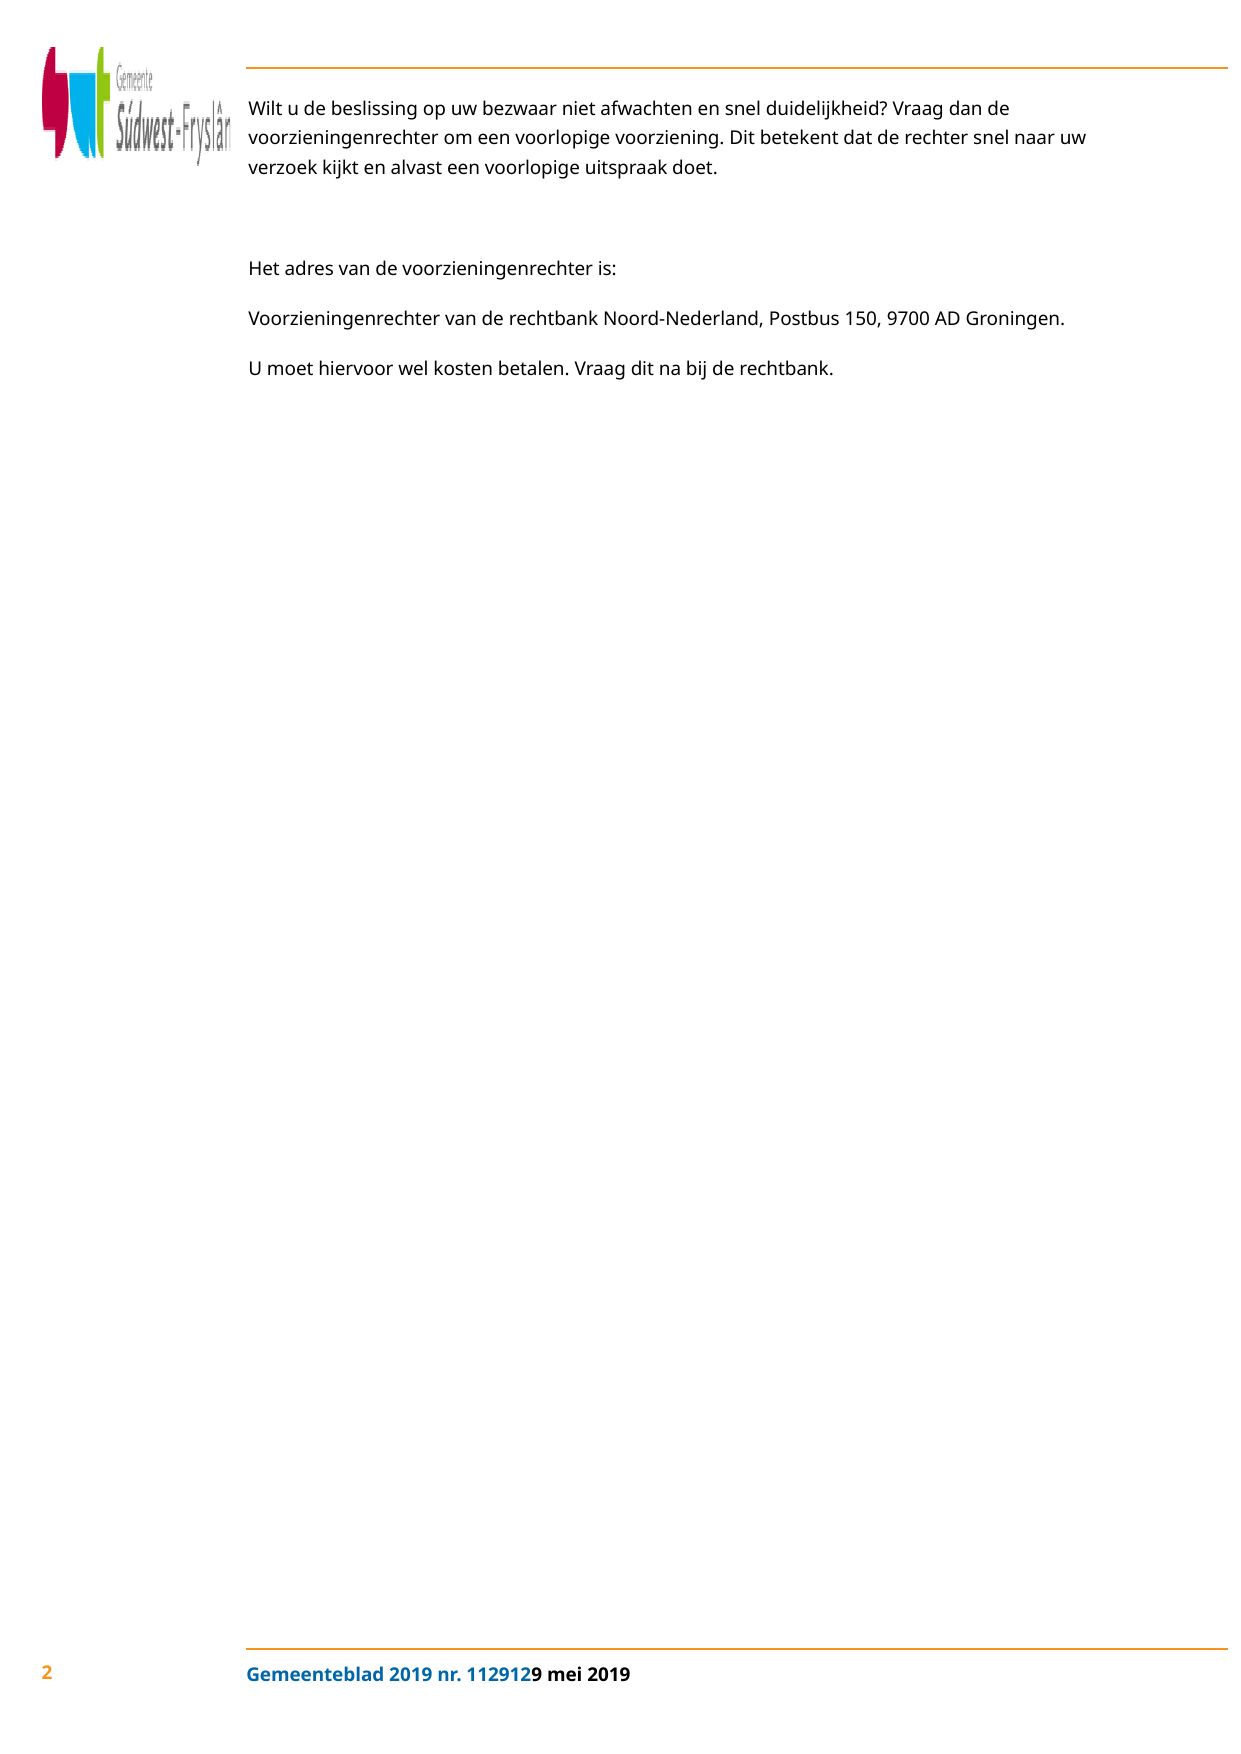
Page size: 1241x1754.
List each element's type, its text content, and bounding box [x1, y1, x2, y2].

text U moet hiervoor wel kosten betalen. Vraag dit na bij de rechtbank. [248, 356, 1152, 381]
picture [41, 47, 231, 172]
text Voorzieningenrechter van de rechtbank Noord-Nederland, Postbus 150, 9700 AD Groningen. [248, 305, 1152, 331]
text Het adres van de voorzieningenrechter is: [248, 255, 1152, 281]
text Wilt u de beslissing op uw bezwaar niet afwachten en snel duidelijkheid? Vraag dan de voorzieningenrechter om een voorlopige voorziening. Dit betekent dat de rechter snel naar uw verzoek kijkt en alvast een voorlopige uitspraak doet. [248, 95, 1152, 180]
